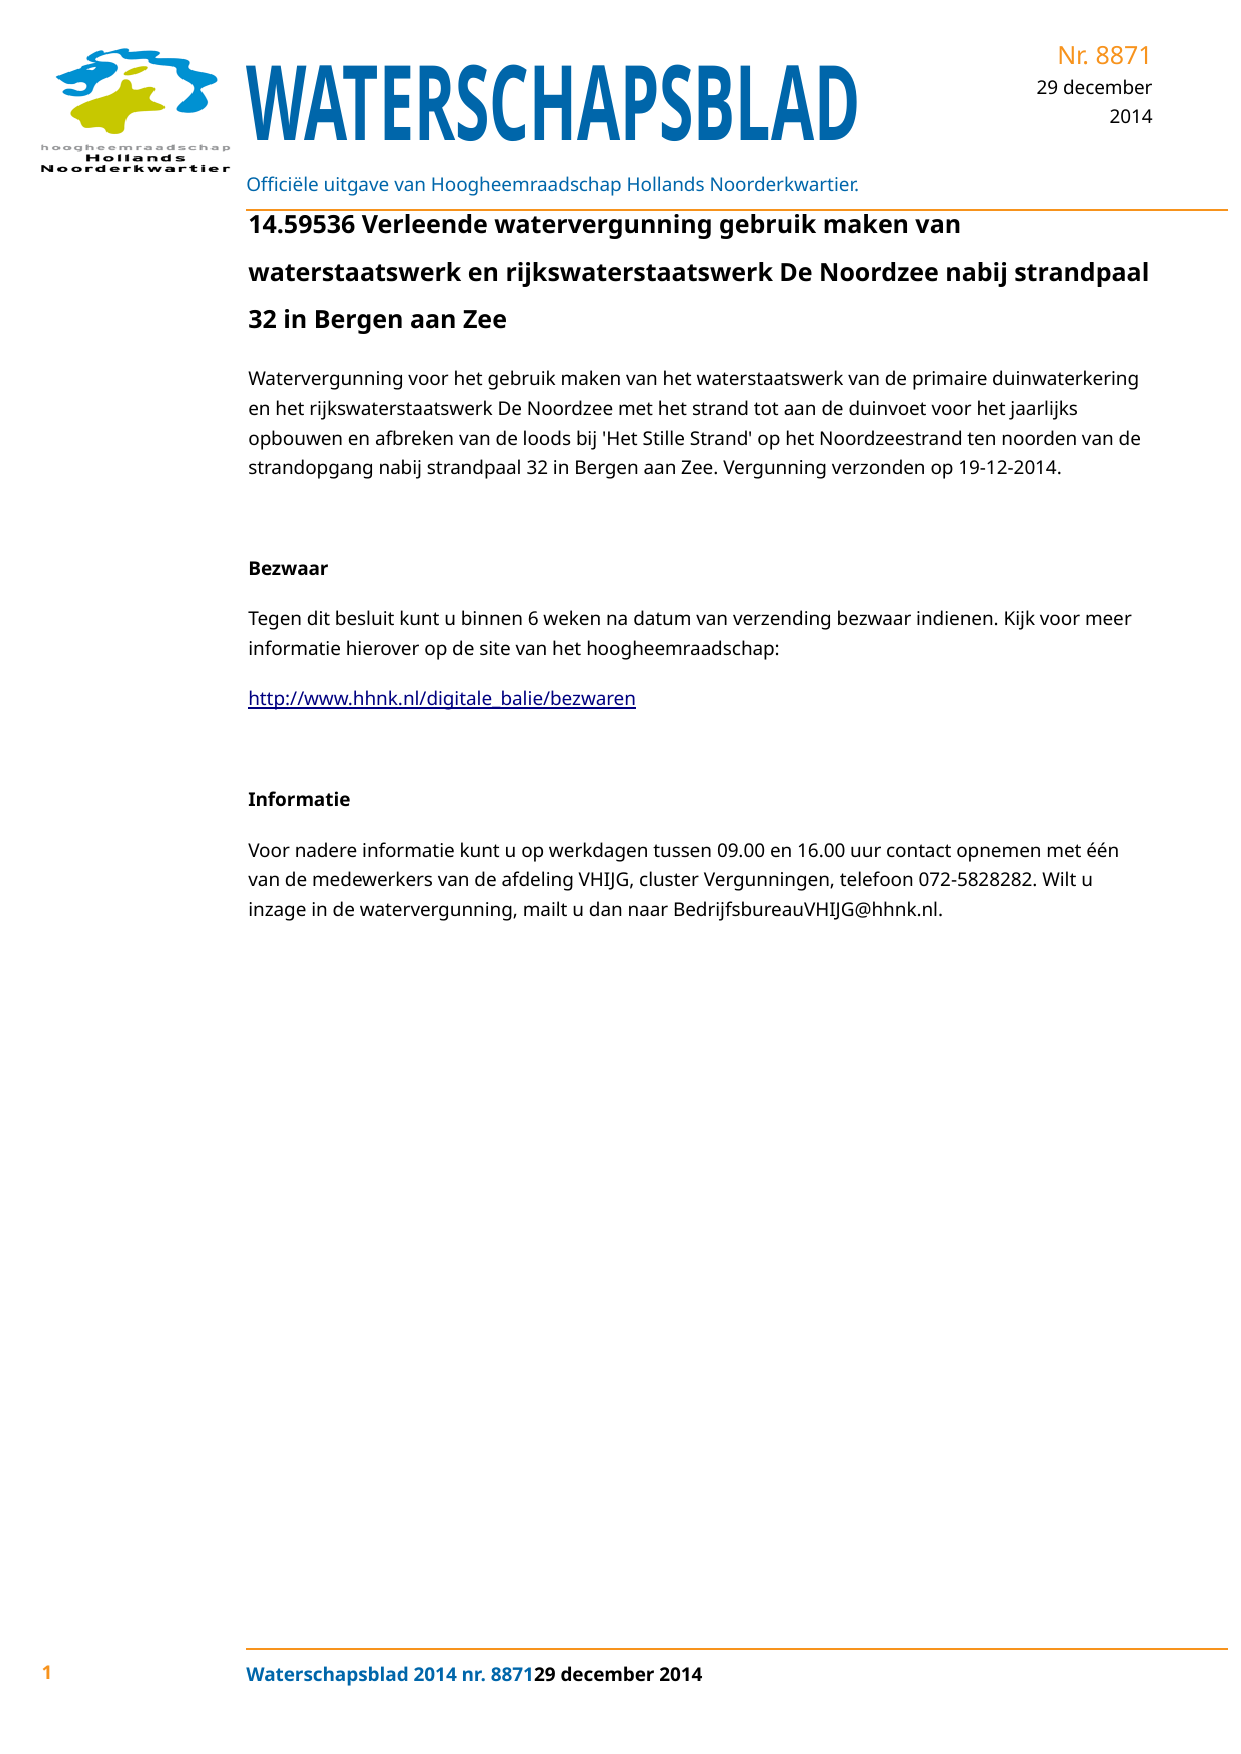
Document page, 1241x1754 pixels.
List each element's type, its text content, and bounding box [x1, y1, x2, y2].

text Tegen dit besluit kunt u binnen 6 weken na datum van verzending bezwaar indienen. Kijk voor meer informatie hierover op de site van het hoogheemraadschap: [248, 606, 1152, 661]
text 14.59536 Verleende watervergunning gebruik maken van waterstaatswerk en rijkswaterstaatswerk De Noordzee nabij strandpaal 32 in Bergen aan Zee [248, 211, 1152, 336]
text Voor nadere informatie kunt u op werkdagen tussen 09.00 en 16.00 uur contact opnemen met één van de medewerkers van de afdeling VHIJG, cluster Vergunningen, telefoon 072-5828282. Wilt u inzage in de watervergunning, mailt u dan naar BedrijfsbureauVHIJG@hhnk.nl. [248, 837, 1152, 922]
text Bezwaar [248, 555, 1152, 581]
picture [41, 47, 231, 172]
text Watervergunning voor het gebruik maken van het waterstaatswerk van de primaire duinwaterkering en het rijkswaterstaatswerk De Noordzee met het strand tot aan de duinvoet voor het jaarlijks opbouwen en afbreken van de loods bij 'Het Stille Strand' op het Noordzeestrand ten noorden van de strandopgang nabij strandpaal 32 in Bergen aan Zee. Vergunning verzonden op 19-12-2014. [248, 366, 1152, 480]
text Informatie [248, 786, 1152, 812]
text http://www.hhnk.nl/digitale_balie/bezwaren [248, 686, 1152, 711]
